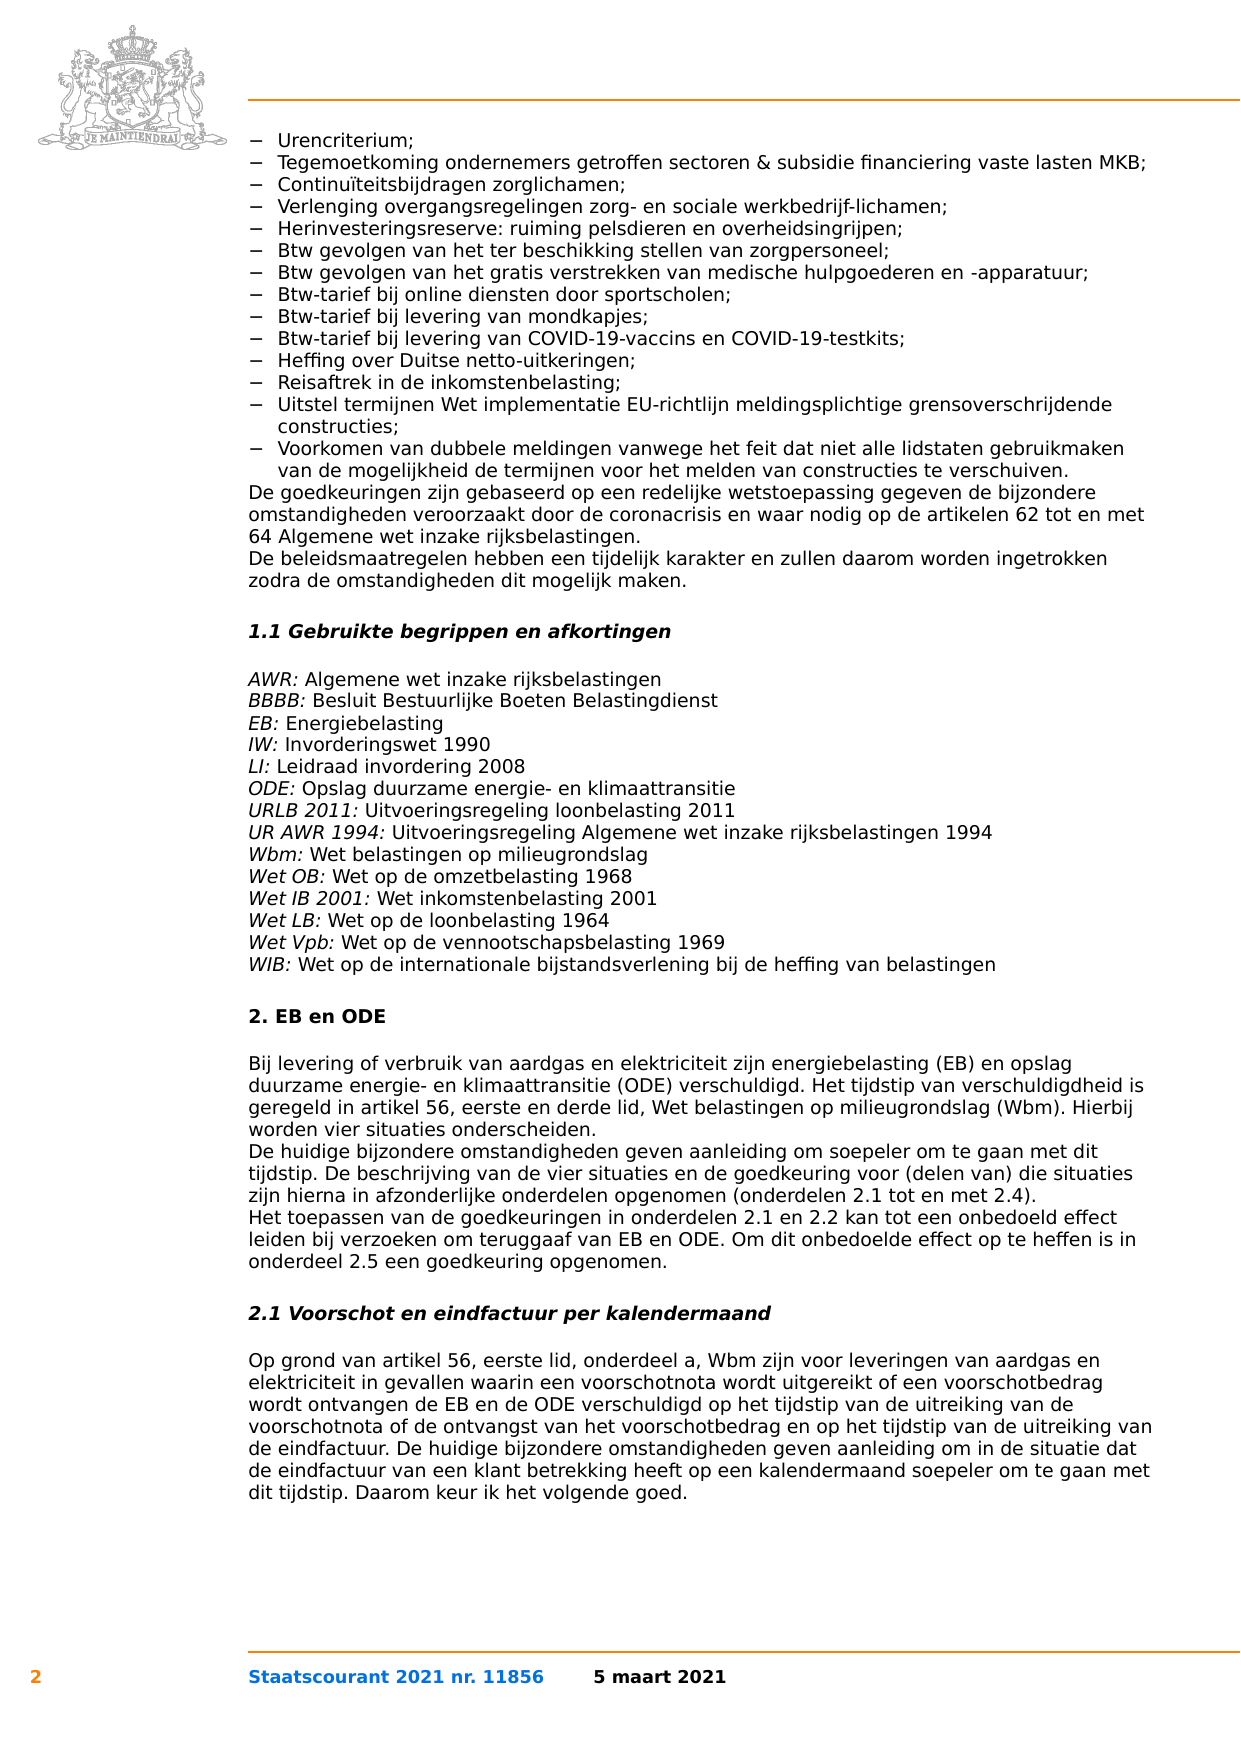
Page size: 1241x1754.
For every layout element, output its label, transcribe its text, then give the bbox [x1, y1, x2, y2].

subtitle 2. EB en ODE [248, 1006, 1163, 1028]
text − Urencriterium; [248, 130, 1163, 152]
text Het toepassen van de goedkeuringen in onderdelen 2.1 en 2.2 kan tot een onbedoeld effect leiden bij verzoeken om teruggaaf van EB en ODE. Om dit onbedoelde effect op te heffen is in onderdeel 2.5 een goedkeuring opgenomen. [248, 1207, 1163, 1273]
text Wbm: Wet belastingen op milieugrondslag [248, 844, 1163, 866]
text − Herinvesteringsreserve: ruiming pelsdieren en overheidsingrijpen; [248, 218, 1163, 240]
text − Btw gevolgen van het gratis verstrekken van medische hulpgoederen en ‑apparatuur; [248, 262, 1163, 284]
text LI: Leidraad invordering 2008 [248, 756, 1163, 778]
text URLB 2011: Uitvoeringsregeling loonbelasting 2011 [248, 800, 1163, 822]
text − Btw-tarief bij levering van mondkapjes; [248, 306, 1163, 328]
text EB: Energiebelasting [248, 712, 1163, 734]
text − Btw gevolgen van het ter beschikking stellen van zorgpersoneel; [248, 240, 1163, 262]
text − Continuïteitsbijdragen zorglichamen; [248, 174, 1163, 196]
text De huidige bijzondere omstandigheden geven aanleiding om soepeler om te gaan met dit tijdstip. De beschrijving van de vier situaties en de goedkeuring voor (delen van) die situaties zijn hierna in afzonderlijke onderdelen opgenomen (onderdelen 2.1 tot en met 2.4). [248, 1141, 1163, 1207]
text Wet Vpb: Wet op de vennootschapsbelasting 1969 [248, 932, 1163, 954]
text AWR: Algemene wet inzake rijksbelastingen [248, 668, 1163, 690]
text WIB: Wet op de internationale bijstandsverlening bij de heffing van belastingen [248, 954, 1163, 976]
text De goedkeuringen zijn gebaseerd op een redelijke wetstoepassing gegeven de bijzondere omstandigheden veroorzaakt door de coronacrisis en waar nodig op de artikelen 62 tot en met 64 Algemene wet inzake rijksbelastingen. [248, 482, 1163, 547]
text − Btw-tarief bij online diensten door sportscholen; [248, 284, 1163, 306]
text − Verlenging overgangsregelingen zorg- en sociale werkbedrijf-lichamen; [248, 196, 1163, 218]
text De beleidsmaatregelen hebben een tijdelijk karakter en zullen daarom worden ingetrokken zodra de omstandigheden dit mogelijk maken. [248, 547, 1163, 591]
text − Voorkomen van dubbele meldingen vanwege het feit dat niet alle lidstaten gebruikmaken van de mogelijkheid de termijnen voor het melden van constructies te verschuiven. [248, 438, 1163, 482]
text IW: Invorderingswet 1990 [248, 734, 1163, 756]
picture [38, 25, 227, 150]
text − Reisaftrek in de inkomstenbelasting; [248, 372, 1163, 394]
text − Heffing over Duitse netto-uitkeringen; [248, 350, 1163, 372]
text Wet IB 2001: Wet inkomstenbelasting 2001 [248, 888, 1163, 910]
text − Tegemoetkoming ondernemers getroffen sectoren & subsidie financiering vaste lasten MKB; [248, 152, 1163, 174]
text UR AWR 1994: Uitvoeringsregeling Algemene wet inzake rijksbelastingen 1994 [248, 822, 1163, 844]
text − Uitstel termijnen Wet implementatie EU-richtlijn meldingsplichtige grensoverschrijdende constructies; [248, 394, 1163, 438]
text Op grond van artikel 56, eerste lid, onderdeel a, Wbm zijn voor leveringen van aardgas en elektriciteit in gevallen waarin een voorschotnota wordt uitgereikt of een voorschotbedrag wordt ontvangen de EB en de ODE verschuldigd op het tijdstip van de uitreiking van de voorschotnota of de ontvangst van het voorschotbedrag en op het tijdstip van de uitreiking van de eindfactuur. De huidige bijzondere omstandigheden geven aanleiding om in de situatie dat de eindfactuur van een klant betrekking heeft op een kalendermaand soepeler om te gaan met dit tijdstip. Daarom keur ik het volgende goed. [248, 1350, 1163, 1504]
text ODE: Opslag duurzame energie- en klimaattransitie [248, 778, 1163, 800]
text Wet OB: Wet op de omzetbelasting 1968 [248, 866, 1163, 888]
subtitle 1.1 Gebruikte begrippen en afkortingen [248, 621, 1163, 643]
text Wet LB: Wet op de loonbelasting 1964 [248, 910, 1163, 932]
text BBBB: Besluit Bestuurlijke Boeten Belastingdienst [248, 690, 1163, 712]
text − Btw-tarief bij levering van COVID-19-vaccins en COVID-19-testkits; [248, 328, 1163, 350]
text Bij levering of verbruik van aardgas en elektriciteit zijn energiebelasting (EB) en opslag duurzame energie- en klimaattransitie (ODE) verschuldigd. Het tijdstip van verschuldigdheid is geregeld in artikel 56, eerste en derde lid, Wet belastingen op milieugrondslag (Wbm). Hierbij worden vier situaties onderscheiden. [248, 1053, 1163, 1141]
subtitle 2.1 Voorschot en eindfactuur per kalendermaand [248, 1303, 1163, 1325]
